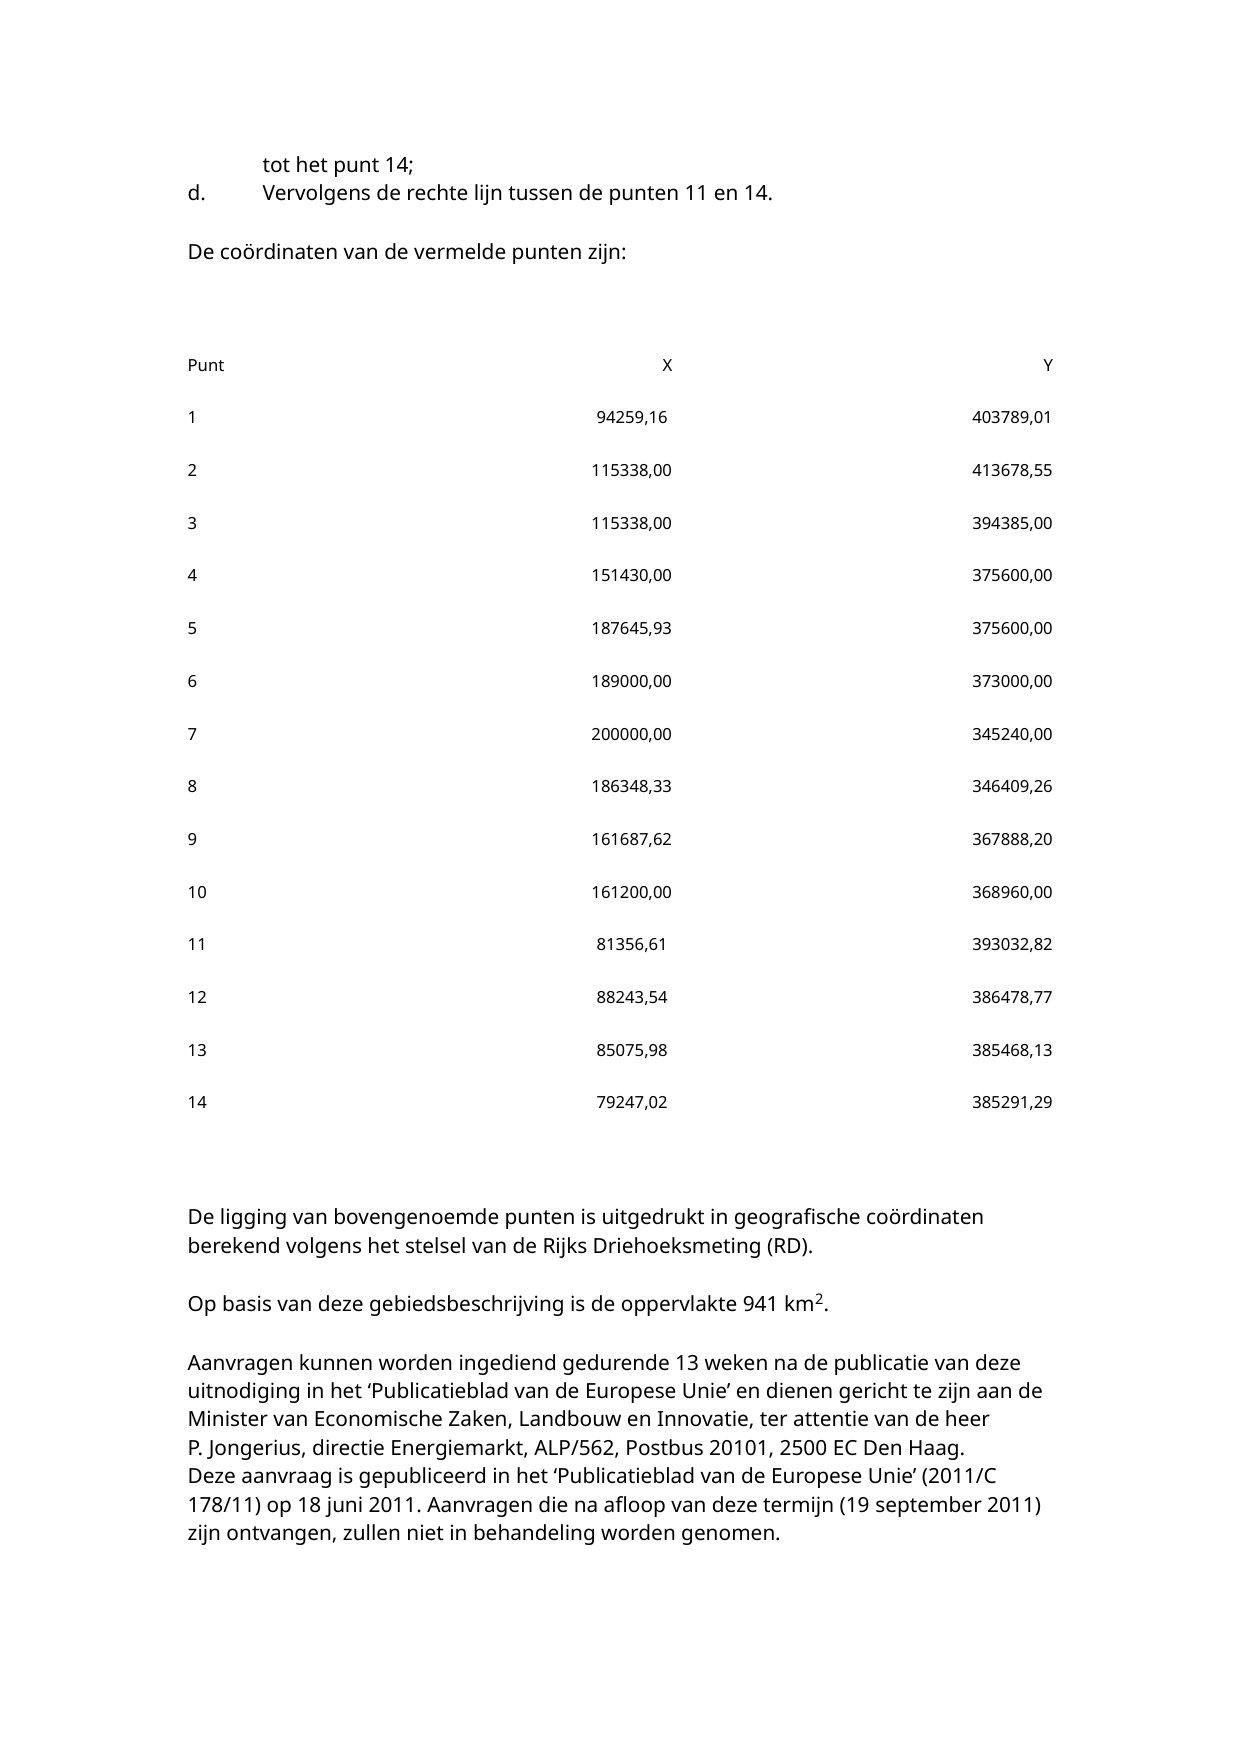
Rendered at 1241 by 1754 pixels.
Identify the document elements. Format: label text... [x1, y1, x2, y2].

table_cell 7 [188, 722, 291, 775]
table_cell 368960,00 [672, 880, 1053, 933]
table_cell 94259,16 [291, 406, 672, 459]
table_cell 13 [188, 1039, 291, 1091]
table_header Punt [188, 353, 291, 406]
table_cell 345240,00 [672, 722, 1053, 775]
table_cell 200000,00 [291, 722, 672, 775]
table_cell 3 [188, 511, 291, 564]
table_cell 10 [188, 880, 291, 933]
table_header Y [672, 353, 1053, 406]
table_cell 5 [188, 617, 291, 669]
table_cell 161687,62 [291, 828, 672, 880]
table_cell 403789,01 [672, 406, 1053, 459]
table_cell 85075,98 [291, 1039, 672, 1091]
table_cell 394385,00 [672, 511, 1053, 564]
table_cell 375600,00 [672, 564, 1053, 617]
table_cell 187645,93 [291, 617, 672, 669]
table_cell 385291,29 [672, 1091, 1053, 1144]
table_cell 385468,13 [672, 1039, 1053, 1091]
table_cell 2 [188, 459, 291, 511]
text Deze aanvraag is gepubliceerd in het ‘Publicatieblad van de Europese Unie’ (2011/C 178/11) op 18 juni 2011. Aanvragen die na afloop van deze termijn (19 september 2011) zijn ontvangen, zullen niet in behandeling worden genomen. [187, 1461, 1053, 1547]
text Op basis van deze gebiedsbeschrijving is de oppervlakte 941 km2. [187, 1289, 1053, 1318]
table_cell 115338,00 [291, 459, 672, 511]
text De coördinaten van de vermelde punten zijn: [187, 237, 1053, 265]
table_cell 4 [188, 564, 291, 617]
table_cell 393032,82 [672, 933, 1053, 986]
table_cell 375600,00 [672, 617, 1053, 669]
text Aanvragen kunnen worden ingediend gedurende 13 weken na de publicatie van deze uitnodiging in het ‘Publicatieblad van de Europese Unie’ en dienen gericht te zijn aan de Minister van Economische Zaken, Landbouw en Innovatie, ter attentie van de heer P. Jongerius, directie Energiemarkt, ALP/562, Postbus 20101, 2500 EC Den Haag. [187, 1348, 1053, 1461]
table_cell 161200,00 [291, 880, 672, 933]
list tot het punt 14; [187, 150, 1053, 178]
table_cell 1 [188, 406, 291, 459]
table_header X [291, 353, 672, 406]
list Vervolgens de rechte lijn tussen de punten 11 en 14. [187, 178, 1053, 207]
table_cell 373000,00 [672, 670, 1053, 722]
table_cell 413678,55 [672, 459, 1053, 511]
table_cell 151430,00 [291, 564, 672, 617]
table_cell 189000,00 [291, 670, 672, 722]
table_cell 115338,00 [291, 511, 672, 564]
table_cell 186348,33 [291, 775, 672, 828]
text De ligging van bovengenoemde punten is uitgedrukt in geografische coördinaten berekend volgens het stelsel van de Rijks Driehoeksmeting (RD). [187, 1202, 1053, 1259]
table_cell 81356,61 [291, 933, 672, 986]
table_cell 11 [188, 933, 291, 986]
table_cell 14 [188, 1091, 291, 1144]
table_cell 88243,54 [291, 986, 672, 1038]
table_cell 12 [188, 986, 291, 1038]
table_cell 386478,77 [672, 986, 1053, 1038]
table_cell 367888,20 [672, 828, 1053, 880]
table_cell 79247,02 [291, 1091, 672, 1144]
table_cell 9 [188, 828, 291, 880]
table_cell 8 [188, 775, 291, 828]
table_cell 346409,26 [672, 775, 1053, 828]
table_cell 6 [188, 670, 291, 722]
